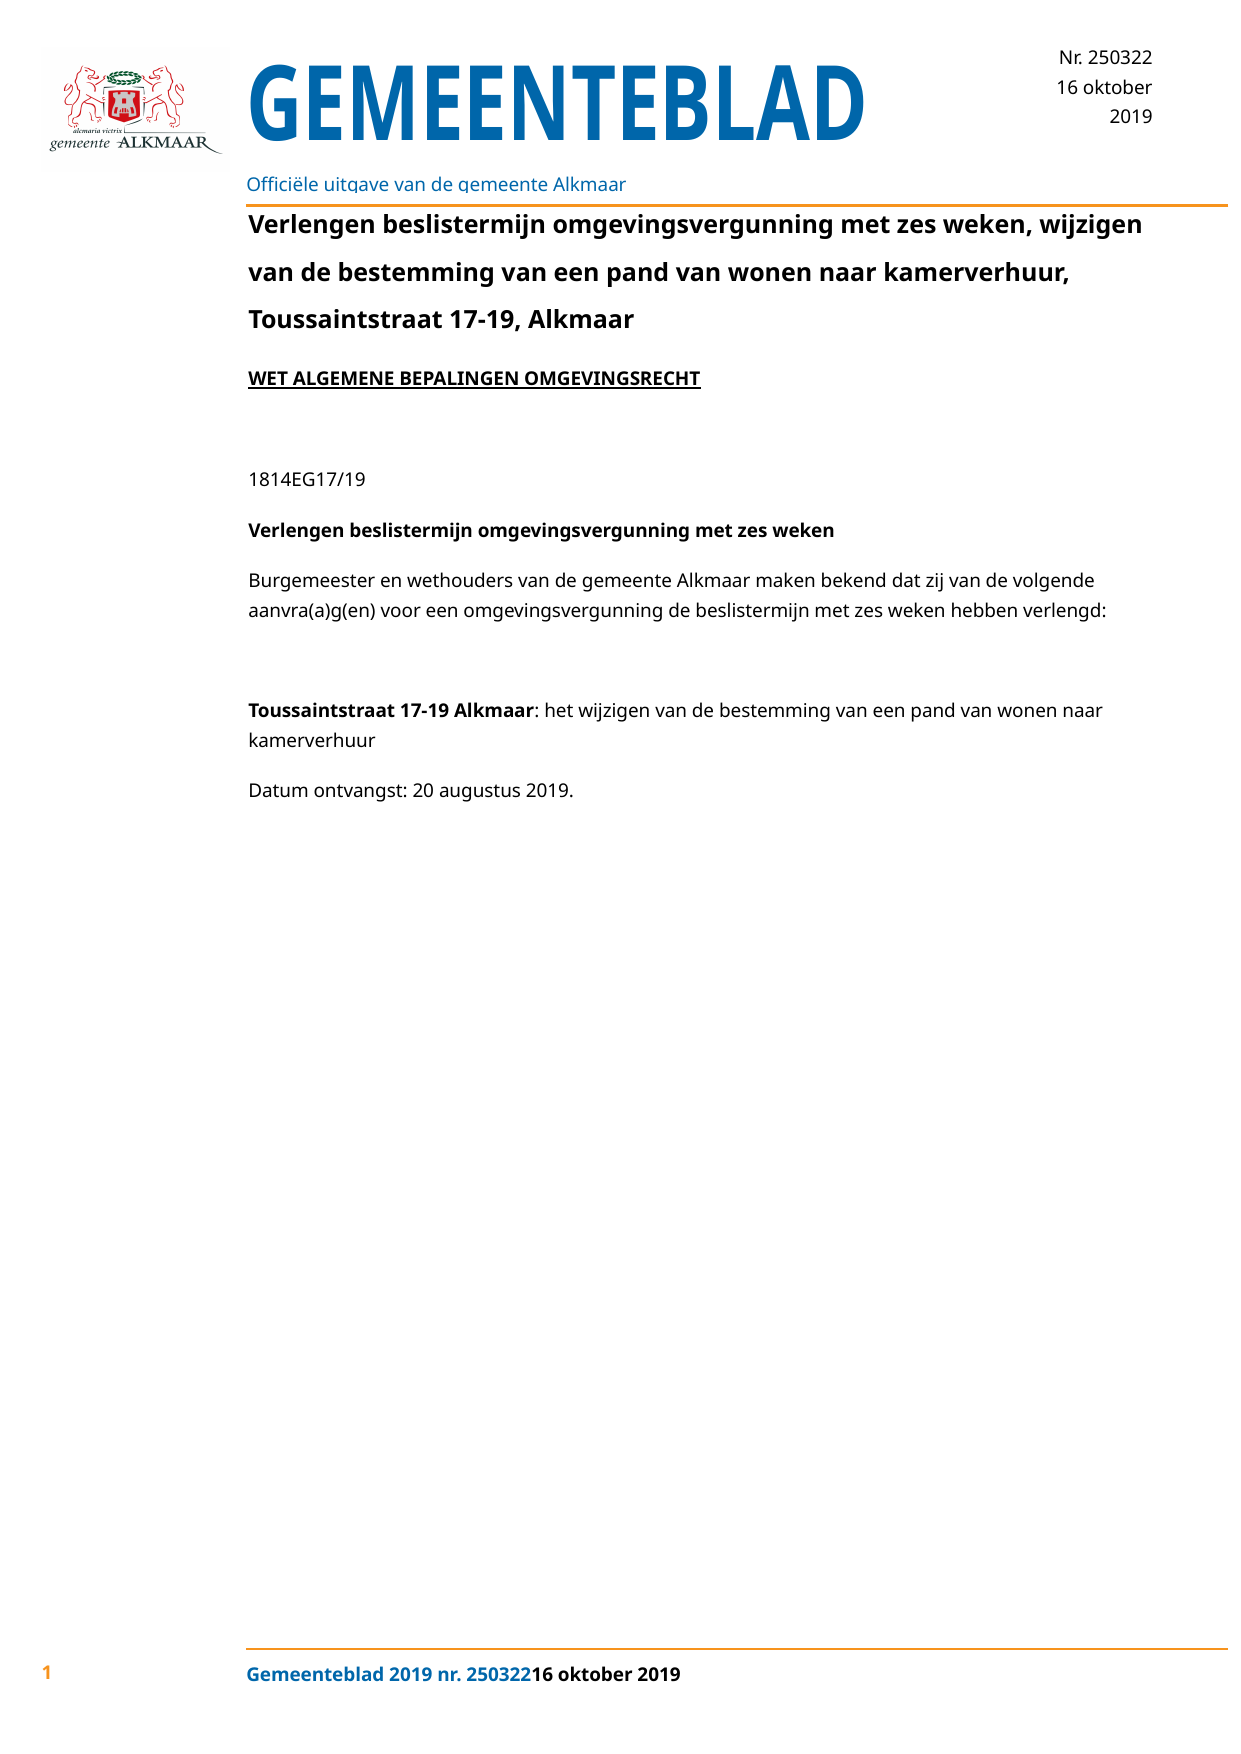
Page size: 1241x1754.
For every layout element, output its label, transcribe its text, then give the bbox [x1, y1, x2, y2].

text 1814EG17/19 [248, 466, 1152, 492]
text Burgemeester en wethouders van de gemeente Alkmaar maken bekend dat zij van de volgende aanvra(a)g(en) voor een omgevingsvergunning de beslistermijn met zes weken hebben verlengd: [248, 567, 1152, 622]
text WET ALGEMENE BEPALINGEN OMGEVINGSRECHT [248, 366, 1152, 391]
text Toussaintstraat 17-19 Alkmaar: het wijzigen van de bestemming van een pand van wonen naar kamerverhuur [248, 698, 1152, 753]
text Verlengen beslistermijn omgevingsvergunning met zes weken, wijzigen van de bestemming van een pand van wonen naar kamerverhuur, Toussaintstraat 17-19, Alkmaar [248, 207, 1152, 336]
text Datum ontvangst: 20 augustus 2019. [248, 778, 1152, 803]
picture [41, 47, 231, 172]
text Verlengen beslistermijn omgevingsvergunning met zes weken [248, 517, 1152, 542]
